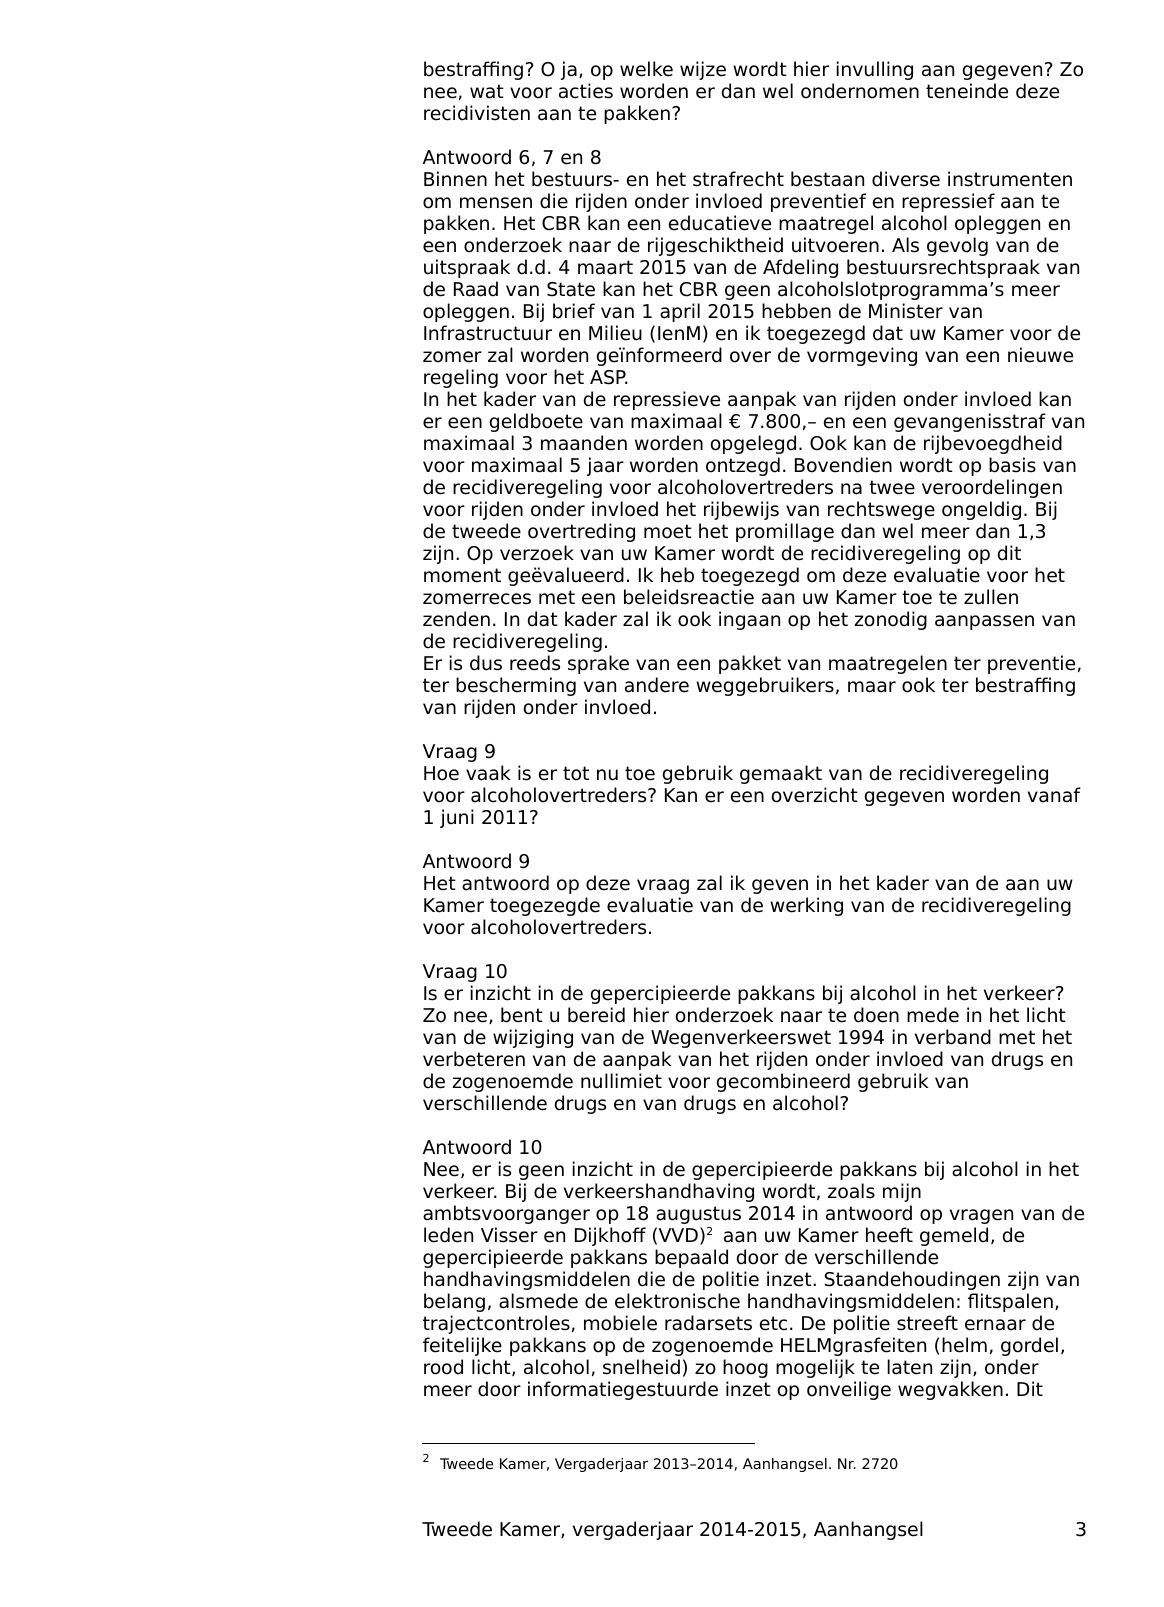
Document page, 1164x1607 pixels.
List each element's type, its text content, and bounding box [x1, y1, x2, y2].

text Antwoord 10 [422, 1137, 1087, 1159]
text Is er inzicht in de gepercipieerde pakkans bij alcohol in het verkeer? Zo nee, bent u bereid hier onderzoek naar te doen mede in het licht van de wijziging van de Wegenverkeerswet 1994 in verband met het verbeteren van de aanpak van het rijden onder invloed van drugs en de zogenoemde nullimiet voor gecombineerd gebruik van verschillende drugs en van drugs en alcohol? [422, 983, 1087, 1115]
text Antwoord 6, 7 en 8 [422, 147, 1087, 169]
text Nee, er is geen inzicht in de gepercipieerde pakkans bij alcohol in het verkeer. Bij de verkeershandhaving wordt, zoals mijn ambtsvoorganger op 18 augustus 2014 in antwoord op vragen van de leden Visser en Dijkhoff (VVD) aan uw Kamer heeft gemeld, de gepercipieerde pakkans bepaald door de verschillende handhavingsmiddelen die de politie inzet. Staandehoudingen zijn van belang, alsmede de elektronische handhavingsmiddelen: flitspalen, trajectcontroles, mobiele radarsets etc. De politie streeft ernaar de feitelijke pakkans op de zogenoemde HELMgrasfeiten (helm, gordel, rood licht, alcohol, snelheid) zo hoog mogelijk te laten zijn, onder meer door informatiegestuurde inzet op onveilige wegvakken. Dit [422, 1159, 1087, 1401]
text Antwoord 9 [422, 851, 1087, 873]
text Er is dus reeds sprake van een pakket van maatregelen ter preventie, ter bescherming van andere weggebruikers, maar ook ter bestraffing van rijden onder invloed. [422, 653, 1087, 719]
text Vraag 9 [422, 741, 1087, 763]
text In het kader van de repressieve aanpak van rijden onder invloed kan er een geldboete van maximaal € 7.800,– en een gevangenisstraf van maximaal 3 maanden worden opgelegd. Ook kan de rijbevoegdheid voor maximaal 5 jaar worden ontzegd. Bovendien wordt op basis van de recidiveregeling voor alcoholovertreders na twee veroordelingen voor rijden onder invloed het rijbewijs van rechtswege ongeldig. Bij de tweede overtreding moet het promillage dan wel meer dan 1,3 zijn. Op verzoek van uw Kamer wordt de recidiveregeling op dit moment geëvalueerd. Ik heb toegezegd om deze evaluatie voor het zomerreces met een beleidsreactie aan uw Kamer toe te zullen zenden. In dat kader zal ik ook ingaan op het zonodig aanpassen van de recidiveregeling. [422, 389, 1087, 653]
text Tweede Kamer, Vergaderjaar 2013–2014, Aanhangsel. Nr. 2720 [422, 1452, 1087, 1474]
text Het antwoord op deze vraag zal ik geven in het kader van de aan uw Kamer toegezegde evaluatie van de werking van de recidiveregeling voor alcoholovertreders. [422, 873, 1087, 939]
text Hoe vaak is er tot nu toe gebruik gemaakt van de recidiveregeling voor alcoholovertreders? Kan er een overzicht gegeven worden vanaf 1 juni 2011? [422, 763, 1087, 829]
text Binnen het bestuurs- en het strafrecht bestaan diverse instrumenten om mensen die rijden onder invloed preventief en repressief aan te pakken. Het CBR kan een educatieve maatregel alcohol opleggen en een onderzoek naar de rijgeschiktheid uitvoeren. Als gevolg van de uitspraak d.d. 4 maart 2015 van de Afdeling bestuursrechtspraak van de Raad van State kan het CBR geen alcoholslotprogramma’s meer opleggen. Bij brief van 1 april 2015 hebben de Minister van Infrastructuur en Milieu (IenM) en ik toegezegd dat uw Kamer voor de zomer zal worden geïnformeerd over de vormgeving van een nieuwe regeling voor het ASP. [422, 169, 1087, 389]
text Vraag 10 [422, 961, 1087, 983]
text bestraffing? O ja, op welke wijze wordt hier invulling aan gegeven? Zo nee, wat voor acties worden er dan wel ondernomen teneinde deze recidivisten aan te pakken? [422, 59, 1087, 125]
